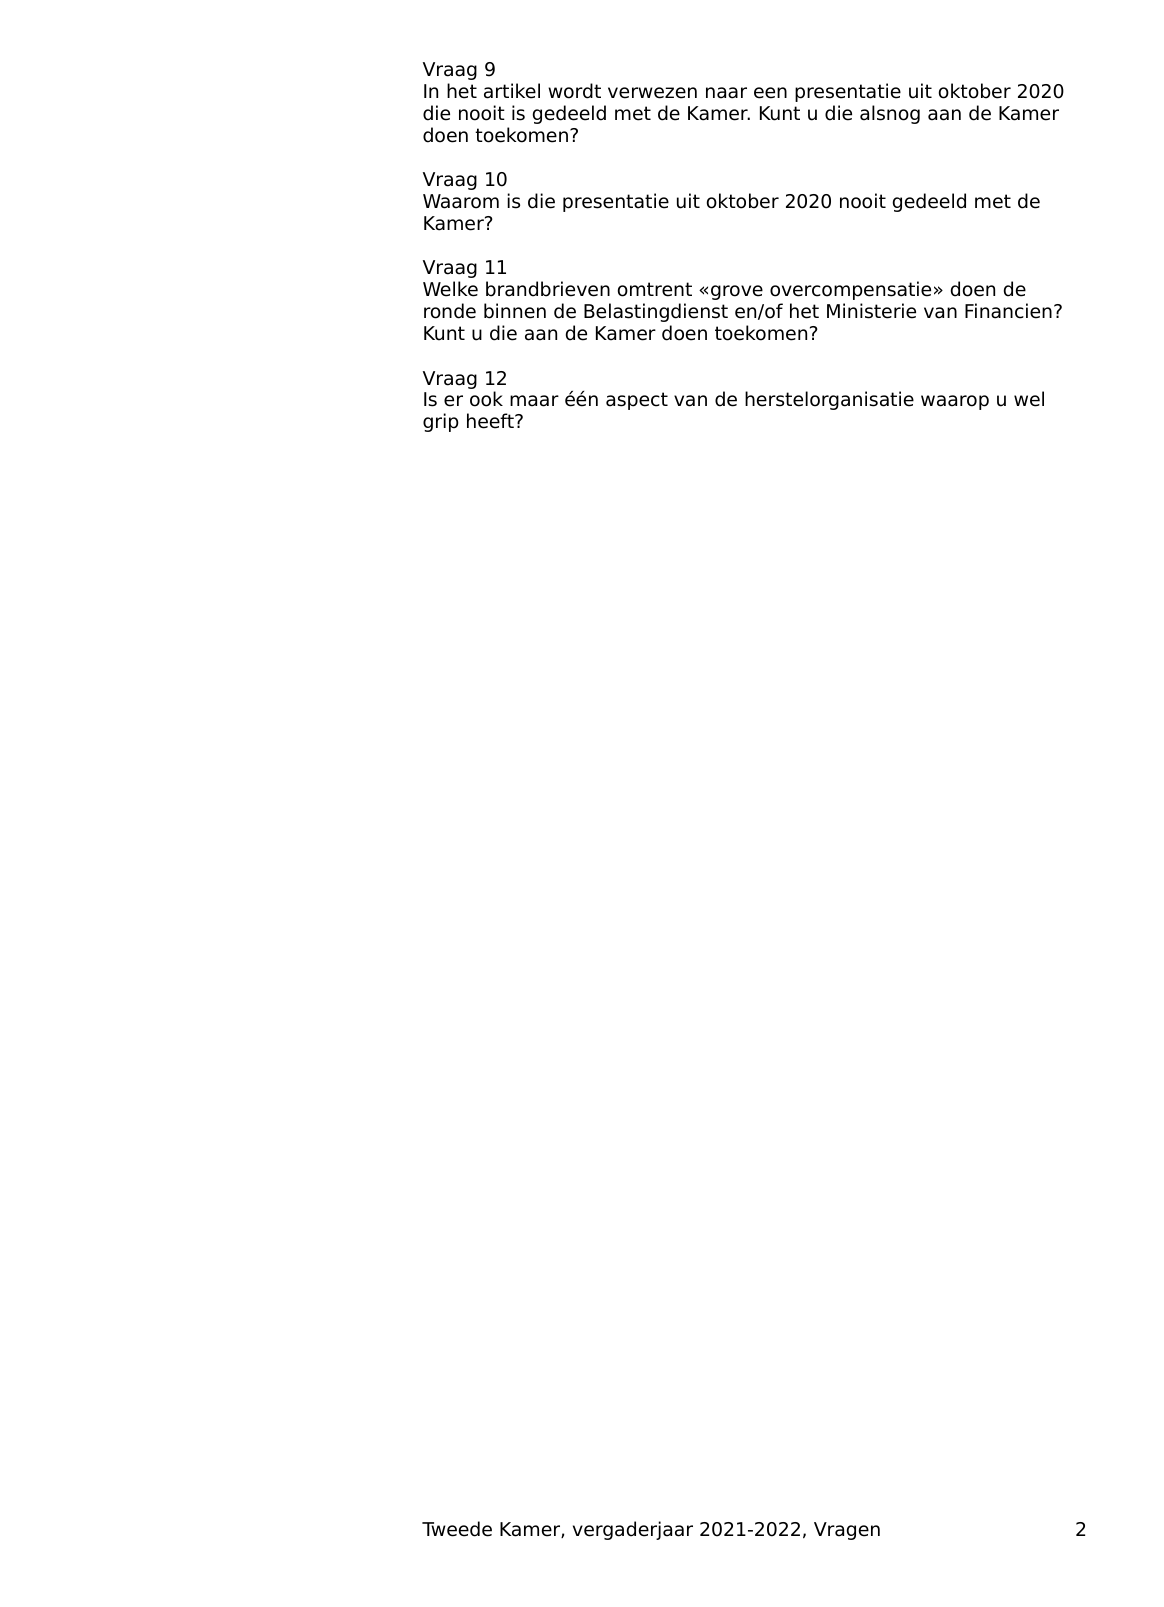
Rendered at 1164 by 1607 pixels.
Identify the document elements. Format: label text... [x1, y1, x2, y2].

text Welke brandbrieven omtrent «grove overcompensatie» doen de ronde binnen de Belastingdienst en/of het Ministerie van Financien? Kunt u die aan de Kamer doen toekomen? [422, 279, 1087, 345]
text Vraag 11 [422, 257, 1087, 279]
text In het artikel wordt verwezen naar een presentatie uit oktober 2020 die nooit is gedeeld met de Kamer. Kunt u die alsnog aan de Kamer doen toekomen? [422, 81, 1087, 147]
text Waarom is die presentatie uit oktober 2020 nooit gedeeld met de Kamer? [422, 191, 1087, 235]
text Is er ook maar één aspect van de herstelorganisatie waarop u wel grip heeft? [422, 389, 1087, 433]
text Vraag 9 [422, 59, 1087, 81]
text Vraag 10 [422, 169, 1087, 191]
text Vraag 12 [422, 367, 1087, 389]
